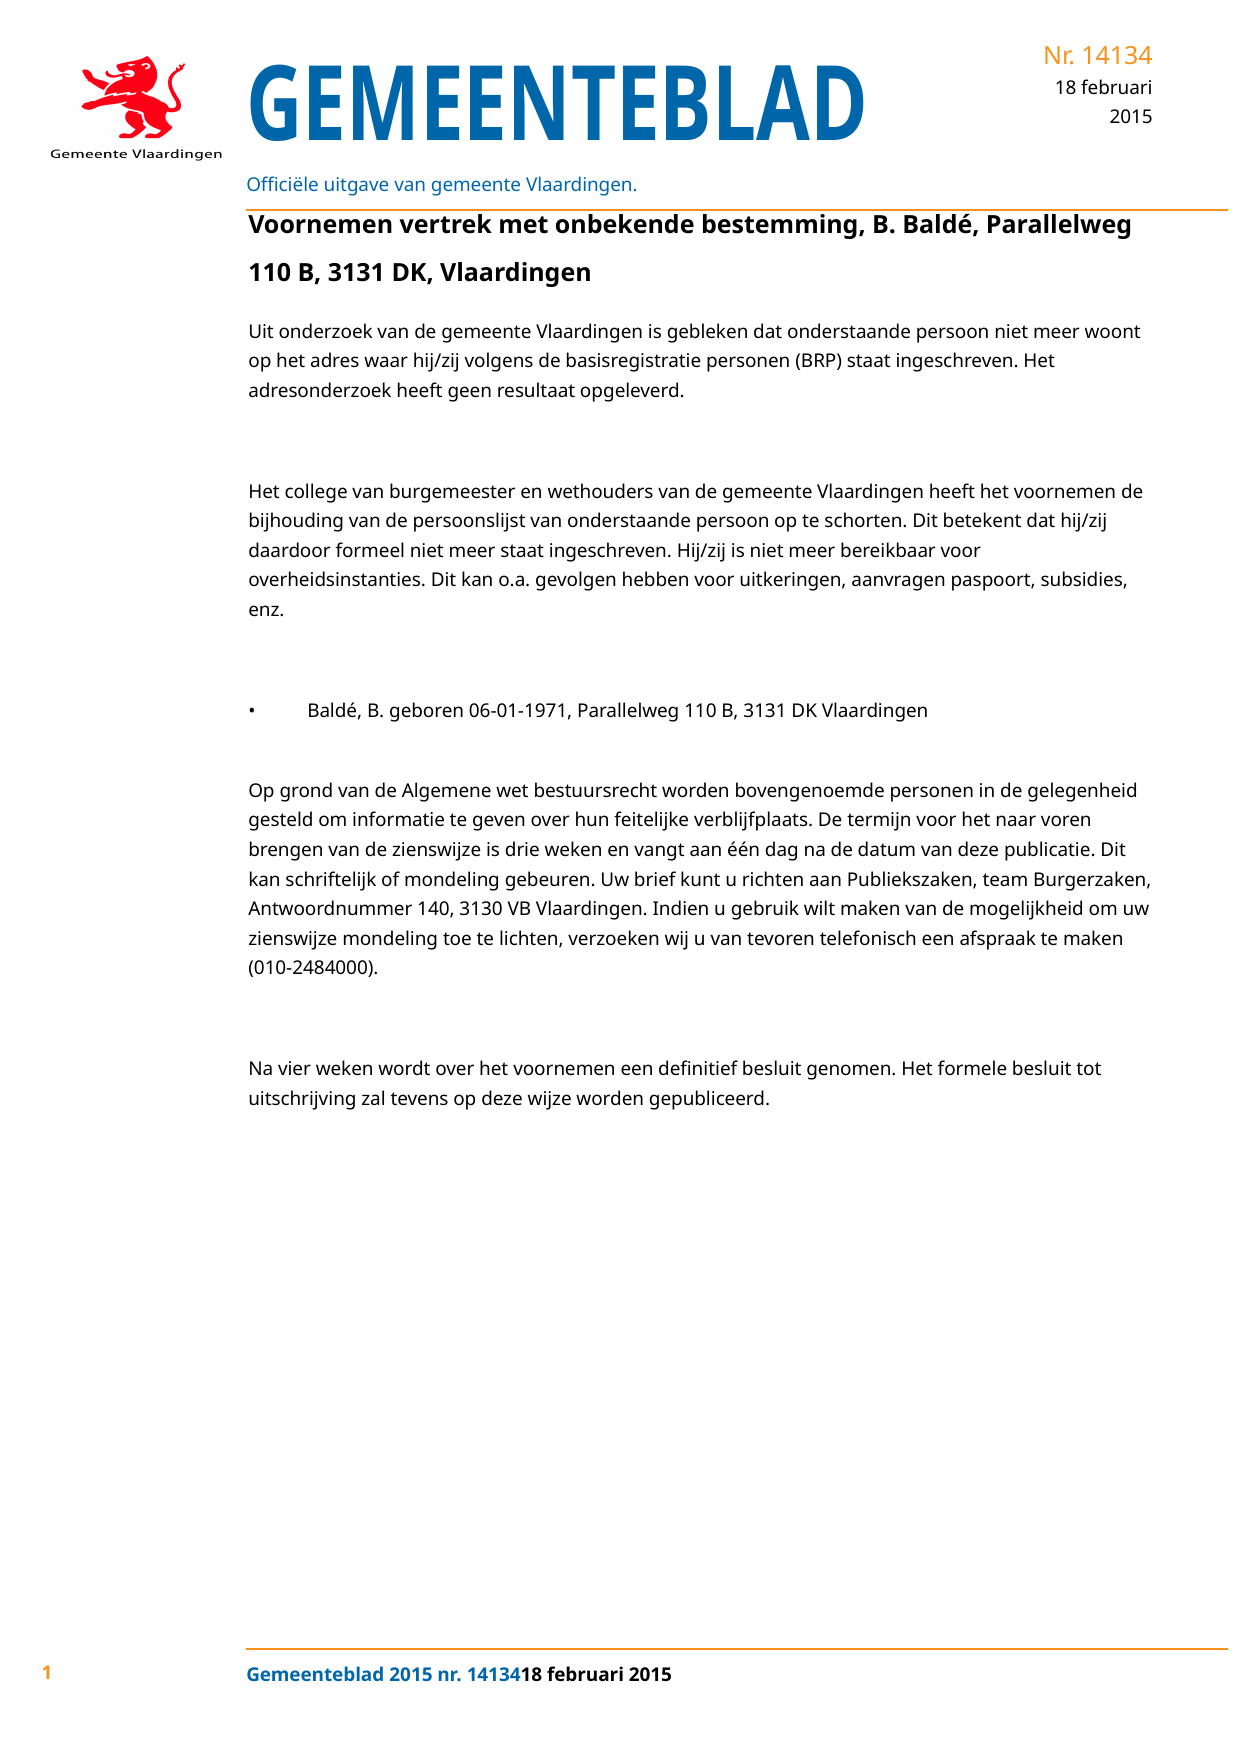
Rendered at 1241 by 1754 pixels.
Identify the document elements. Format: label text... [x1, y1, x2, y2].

text Voornemen vertrek met onbekende bestemming, B. Baldé, Parallelweg 110 B, 3131 DK, Vlaardingen [248, 211, 1152, 288]
text Uit onderzoek van de gemeente Vlaardingen is gebleken dat onderstaande persoon niet meer woont op het adres waar hij/zij volgens de basisregistratie personen (BRP) staat ingeschreven. Het adresonderzoek heeft geen resultaat opgeleverd. [248, 318, 1152, 403]
text Na vier weken wordt over het voornemen een definitief besluit genomen. Het formele besluit tot uitschrijving zal tevens op deze wijze worden gepubliceerd. [248, 1055, 1152, 1111]
text Op grond van de Algemene wet bestuursrecht worden bovengenoemde personen in de gelegenheid gesteld om informatie te geven over hun feitelijke verblijfplaats. De termijn voor het naar voren brengen van de zienswijze is drie weken en vangt aan één dag na de datum van deze publicatie. Dit kan schriftelijk of mondeling gebeuren. Uw brief kunt u richten aan Publiekszaken, team Burgerzaken, Antwoordnummer 140, 3130 VB Vlaardingen. Indien u gebruik wilt maken van de mogelijkheid om uw zienswijze mondeling toe te lichten, verzoeken wij u van tevoren telefonisch een afspraak te maken (010-2484000). [248, 777, 1152, 980]
picture [41, 47, 231, 172]
list Baldé, B. geboren 06-01-1971, Parallelweg 110 B, 3131 DK Vlaardingen [248, 697, 1152, 723]
text Het college van burgemeester en wethouders van de gemeente Vlaardingen heeft het voornemen de bijhouding van de persoonslijst van onderstaande persoon op te schorten. Dit betekent dat hij/zij daardoor formeel niet meer staat ingeschreven. Hij/zij is niet meer bereikbaar voor overheidsinstanties. Dit kan o.a. gevolgen hebben voor uitkeringen, aanvragen paspoort, subsidies, enz. [248, 478, 1152, 622]
